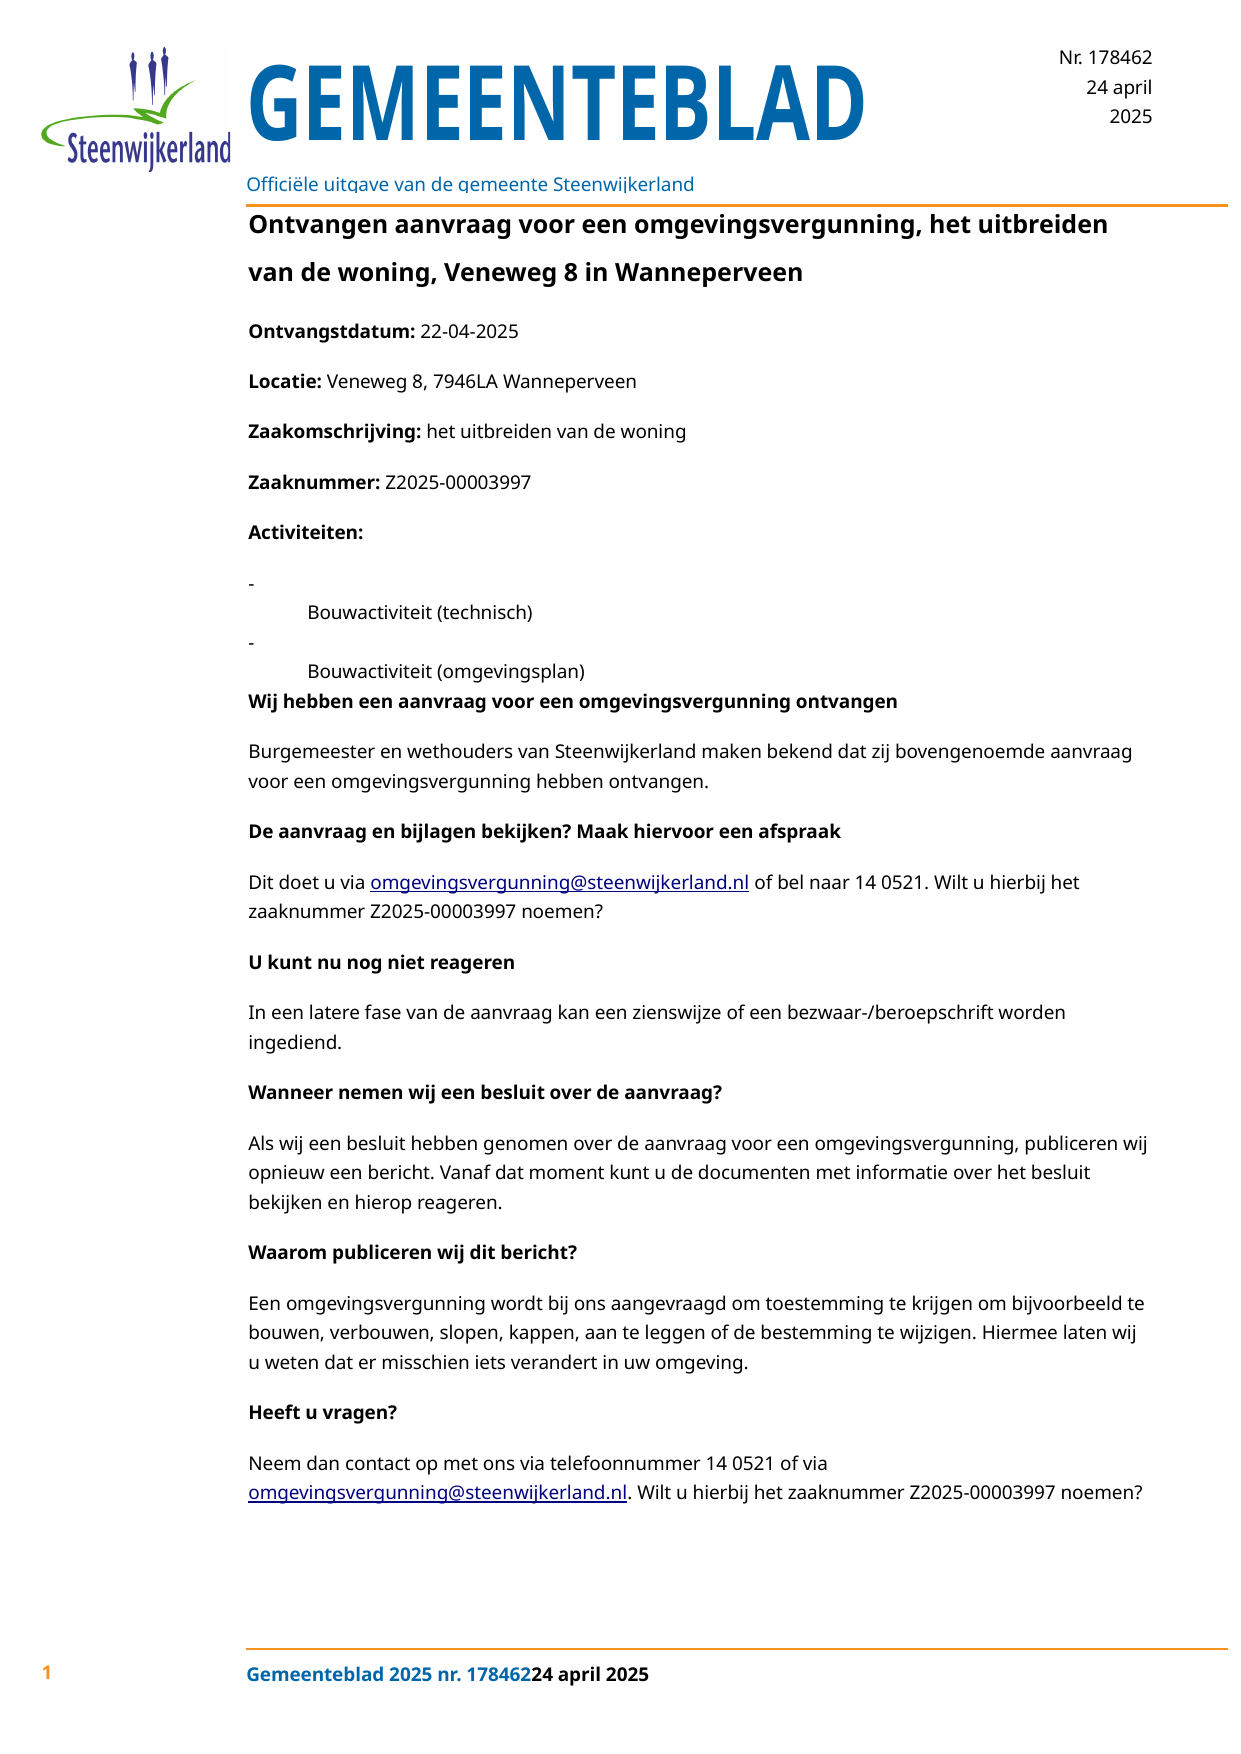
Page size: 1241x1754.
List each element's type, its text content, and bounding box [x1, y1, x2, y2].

text Heeft u vragen? [248, 1399, 1152, 1425]
list Bouwactiviteit (technisch) [248, 599, 1152, 625]
text Ontvangen aanvraag voor een omgevingsvergunning, het uitbreiden van de woning, Veneweg 8 in Wanneperveen [248, 207, 1152, 288]
text In een latere fase van de aanvraag kan een zienswijze of een bezwaar-/beroepschrift worden ingediend. [248, 999, 1152, 1055]
text Locatie: Veneweg 8, 7946LA Wanneperveen [248, 368, 1152, 394]
list Bouwactiviteit (omgevingsplan) [248, 659, 1152, 684]
text Activiteiten: [248, 519, 1152, 545]
text Wanneer nemen wij een besluit over de aanvraag? [248, 1079, 1152, 1105]
text U kunt nu nog niet reageren [248, 949, 1152, 975]
text Ontvangstdatum: 22-04-2025 [248, 318, 1152, 344]
text Dit doet u via omgevingsvergunning@steenwijkerland.nl of bel naar 14 0521. Wilt u hierbij het zaaknummer Z2025-00003997 noemen? [248, 869, 1152, 924]
text Als wij een besluit hebben genomen over de aanvraag voor een omgevingsvergunning, publiceren wij opnieuw een bericht. Vanaf dat moment kunt u de documenten met informatie over het besluit bekijken en hierop reageren. [248, 1130, 1152, 1215]
text Neem dan contact op met ons via telefoonnummer 14 0521 of via omgevingsvergunning@steenwijkerland.nl. Wilt u hierbij het zaaknummer Z2025-00003997 noemen? [248, 1450, 1152, 1505]
text Een omgevingsvergunning wordt bij ons aangevraagd om toestemming te krijgen om bijvoorbeeld te bouwen, verbouwen, slopen, kappen, aan te leggen of de bestemming te wijzigen. Hiermee laten wij u weten dat er misschien iets verandert in uw omgeving. [248, 1290, 1152, 1375]
text Wij hebben een aanvraag voor een omgevingsvergunning ontvangen [248, 688, 1152, 714]
text Zaaknummer: Z2025-00003997 [248, 469, 1152, 495]
picture [41, 47, 231, 172]
text Zaakomschrijving: het uitbreiden van de woning [248, 419, 1152, 444]
text Burgemeester en wethouders van Steenwijkerland maken bekend dat zij bovengenoemde aanvraag voor een omgevingsvergunning hebben ontvangen. [248, 739, 1152, 794]
text Waarom publiceren wij dit bericht? [248, 1239, 1152, 1265]
text De aanvraag en bijlagen bekijken? Maak hiervoor een afspraak [248, 819, 1152, 844]
